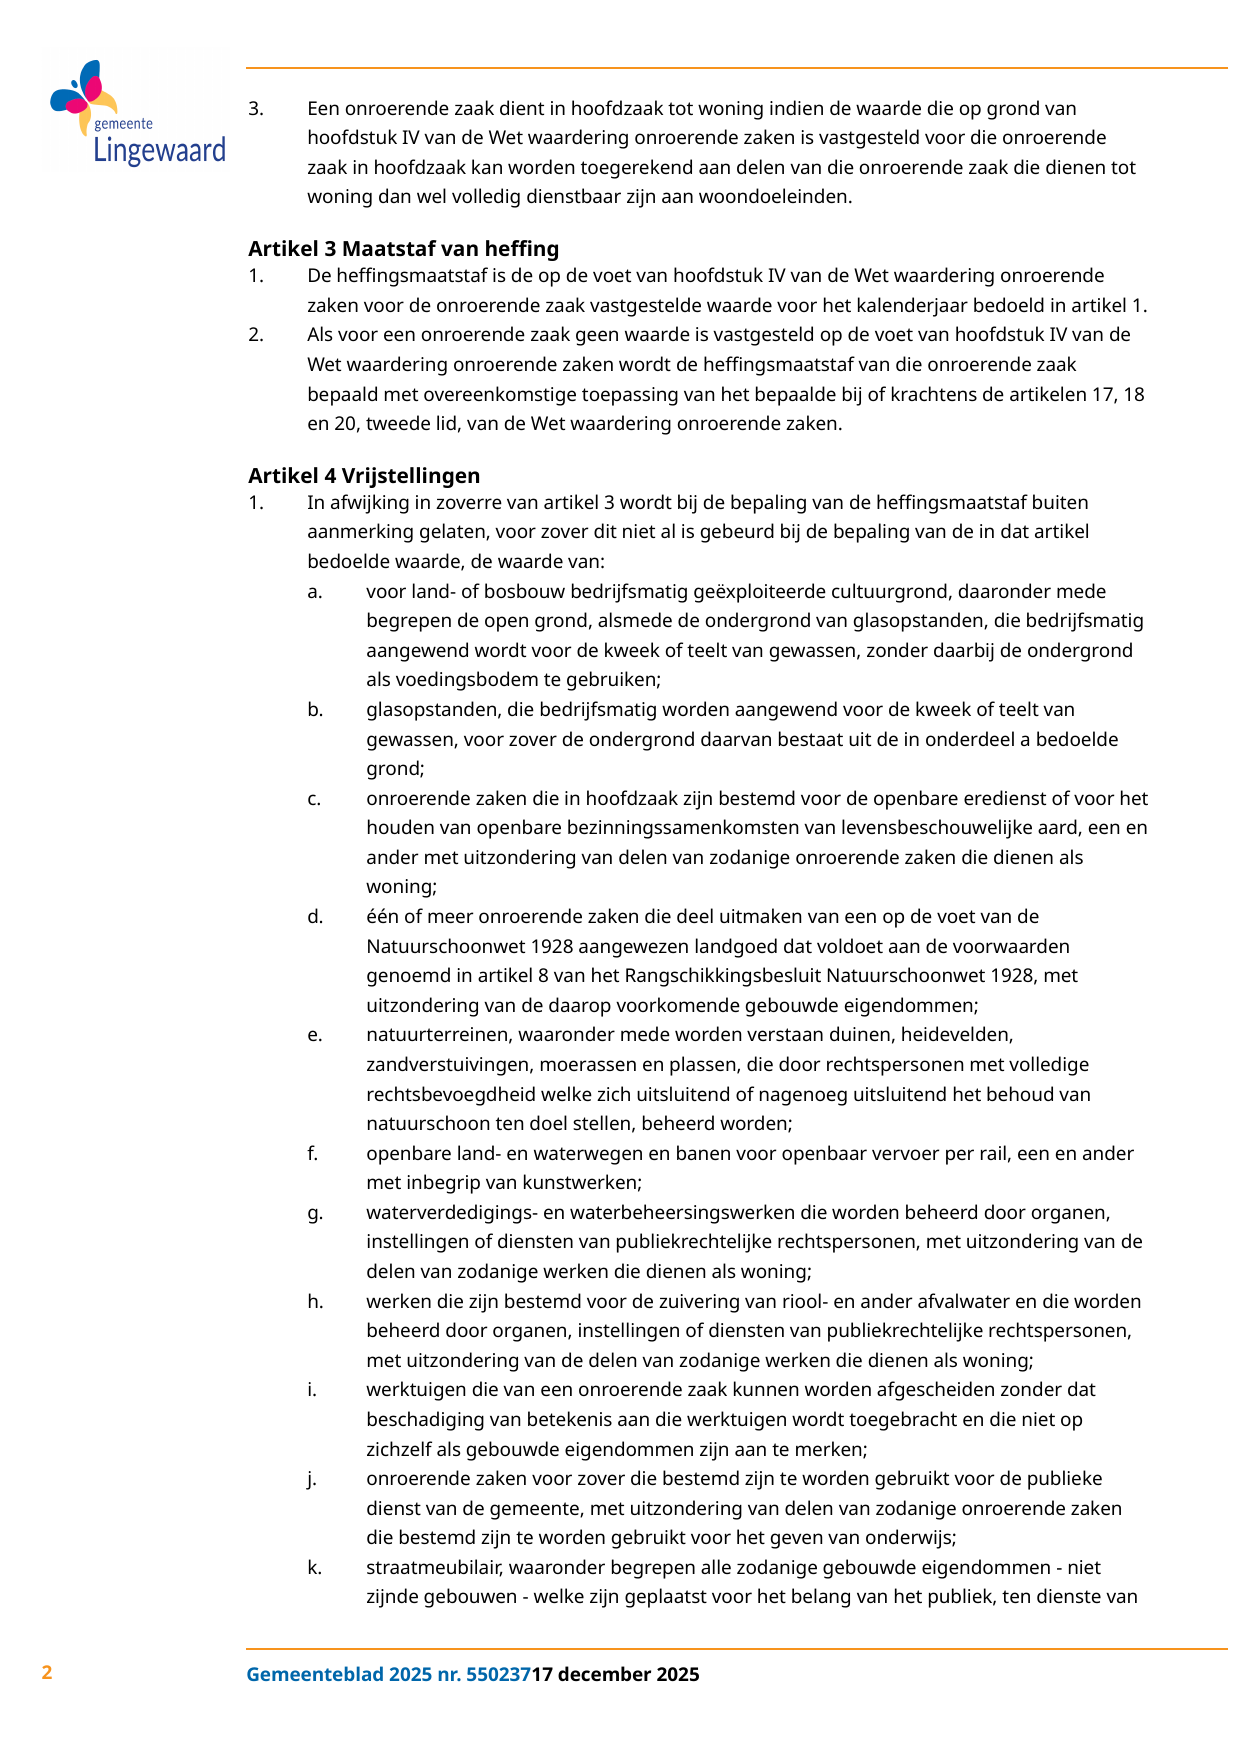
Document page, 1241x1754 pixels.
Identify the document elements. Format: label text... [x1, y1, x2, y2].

list onroerende zaken voor zover die bestemd zijn te worden gebruikt voor de publieke dienst van de gemeente, met uitzondering van delen van zodanige onroerende zaken die bestemd zijn te worden gebruikt voor het geven van onderwijs; [307, 1465, 1152, 1550]
list werktuigen die van een onroerende zaak kunnen worden afgescheiden zonder dat beschadiging van betekenis aan die werktuigen wordt toegebracht en die niet op zichzelf als gebouwde eigendommen zijn aan te merken; [307, 1377, 1152, 1462]
list straatmeubilair, waaronder begrepen alle zodanige gebouwde eigendommen - niet zijnde gebouwen - welke zijn geplaatst voor het belang van het publiek, ten dienste van [307, 1554, 1152, 1609]
text Artikel 4 Vrijstellingen [248, 461, 1152, 489]
list glasopstanden, die bedrijfsmatig worden aangewend voor de kweek of teelt van gewassen, voor zover de ondergrond daarvan bestaat uit de in onderdeel a bedoelde grond; [307, 696, 1152, 781]
list natuurterreinen, waaronder mede worden verstaan duinen, heidevelden, zandverstuivingen, moerassen en plassen, die door rechtspersonen met volledige rechtsbevoegdheid welke zich uitsluitend of nagenoeg uitsluitend het behoud van natuurschoon ten doel stellen, beheerd worden; [307, 1022, 1152, 1136]
list waterverdedigings- en waterbeheersingswerken die worden beheerd door organen, instellingen of diensten van publiekrechtelijke rechtspersonen, met uitzondering van de delen van zodanige werken die dienen als woning; [307, 1199, 1152, 1284]
list werken die zijn bestemd voor de zuivering van riool- en ander afvalwater en die worden beheerd door organen, instellingen of diensten van publiekrechtelijke rechtspersonen, met uitzondering van de delen van zodanige werken die dienen als woning; [307, 1288, 1152, 1373]
picture [41, 47, 231, 172]
list openbare land- en waterwegen en banen voor openbaar vervoer per rail, een en ander met inbegrip van kunstwerken; [307, 1140, 1152, 1195]
list Als voor een onroerende zaak geen waarde is vastgesteld op de voet van hoofdstuk IV van de Wet waardering onroerende zaken wordt de heffingsmaatstaf van die onroerende zaak bepaald met overeenkomstige toepassing van het bepaalde bij of krachtens de artikelen 17, 18 en 20, tweede lid, van de Wet waardering onroerende zaken. [248, 322, 1152, 436]
text Artikel 3 Maatstaf van heffing [248, 234, 1152, 262]
list Een onroerende zaak dient in hoofdzaak tot woning indien de waarde die op grond van hoofdstuk IV van de Wet waardering onroerende zaken is vastgesteld voor die onroerende zaak in hoofdzaak kan worden toegerekend aan delen van die onroerende zaak die dienen tot woning dan wel volledig dienstbaar zijn aan woondoeleinden. [248, 95, 1152, 209]
list onroerende zaken die in hoofdzaak zijn bestemd voor de openbare eredienst of voor het houden van openbare bezinningssamenkomsten van levensbeschouwelijke aard, een en ander met uitzondering van delen van zodanige onroerende zaken die dienen als woning; [307, 785, 1152, 899]
list één of meer onroerende zaken die deel uitmaken van een op de voet van de Natuurschoonwet 1928 aangewezen landgoed dat voldoet aan de voorwaarden genoemd in artikel 8 van het Rangschikkingsbesluit Natuurschoonwet 1928, met uitzondering van de daarop voorkomende gebouwde eigendommen; [307, 903, 1152, 1018]
list voor land- of bosbouw bedrijfsmatig geëxploiteerde cultuurgrond, daaronder mede begrepen de open grond, alsmede de ondergrond van glasopstanden, die bedrijfsmatig aangewend wordt voor de kweek of teelt van gewassen, zonder daarbij de ondergrond als voedingsbodem te gebruiken; [307, 578, 1152, 692]
list De heffingsmaatstaf is de op de voet van hoofdstuk IV van de Wet waardering onroerende zaken voor de onroerende zaak vastgestelde waarde voor het kalenderjaar bedoeld in artikel 1. [248, 262, 1152, 318]
list In afwijking in zoverre van artikel 3 wordt bij de bepaling van de heffingsmaatstaf buiten aanmerking gelaten, voor zover dit niet al is gebeurd bij de bepaling van de in dat artikel bedoelde waarde, de waarde van: [248, 489, 1152, 574]
